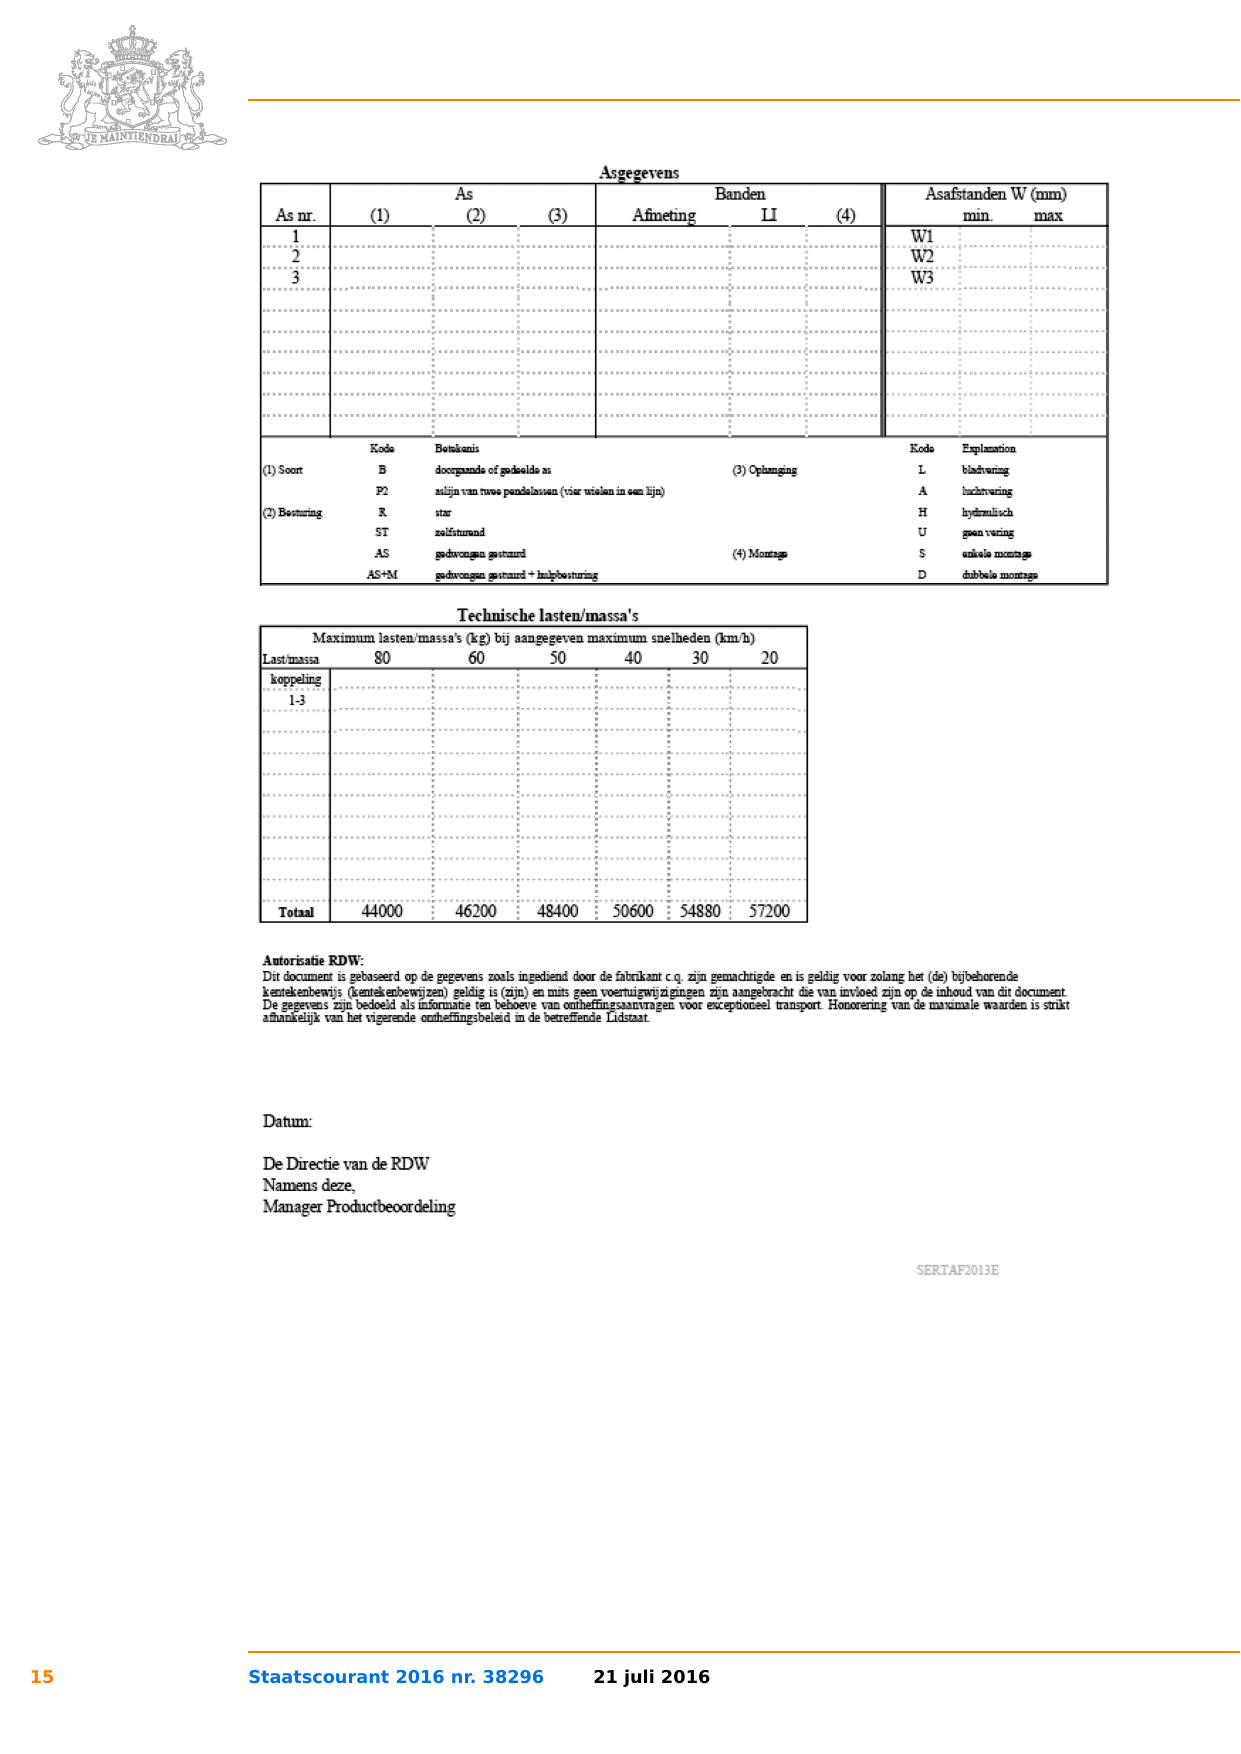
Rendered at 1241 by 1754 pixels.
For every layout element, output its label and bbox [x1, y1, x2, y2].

picture [248, 151, 1134, 1345]
picture [38, 25, 227, 150]
